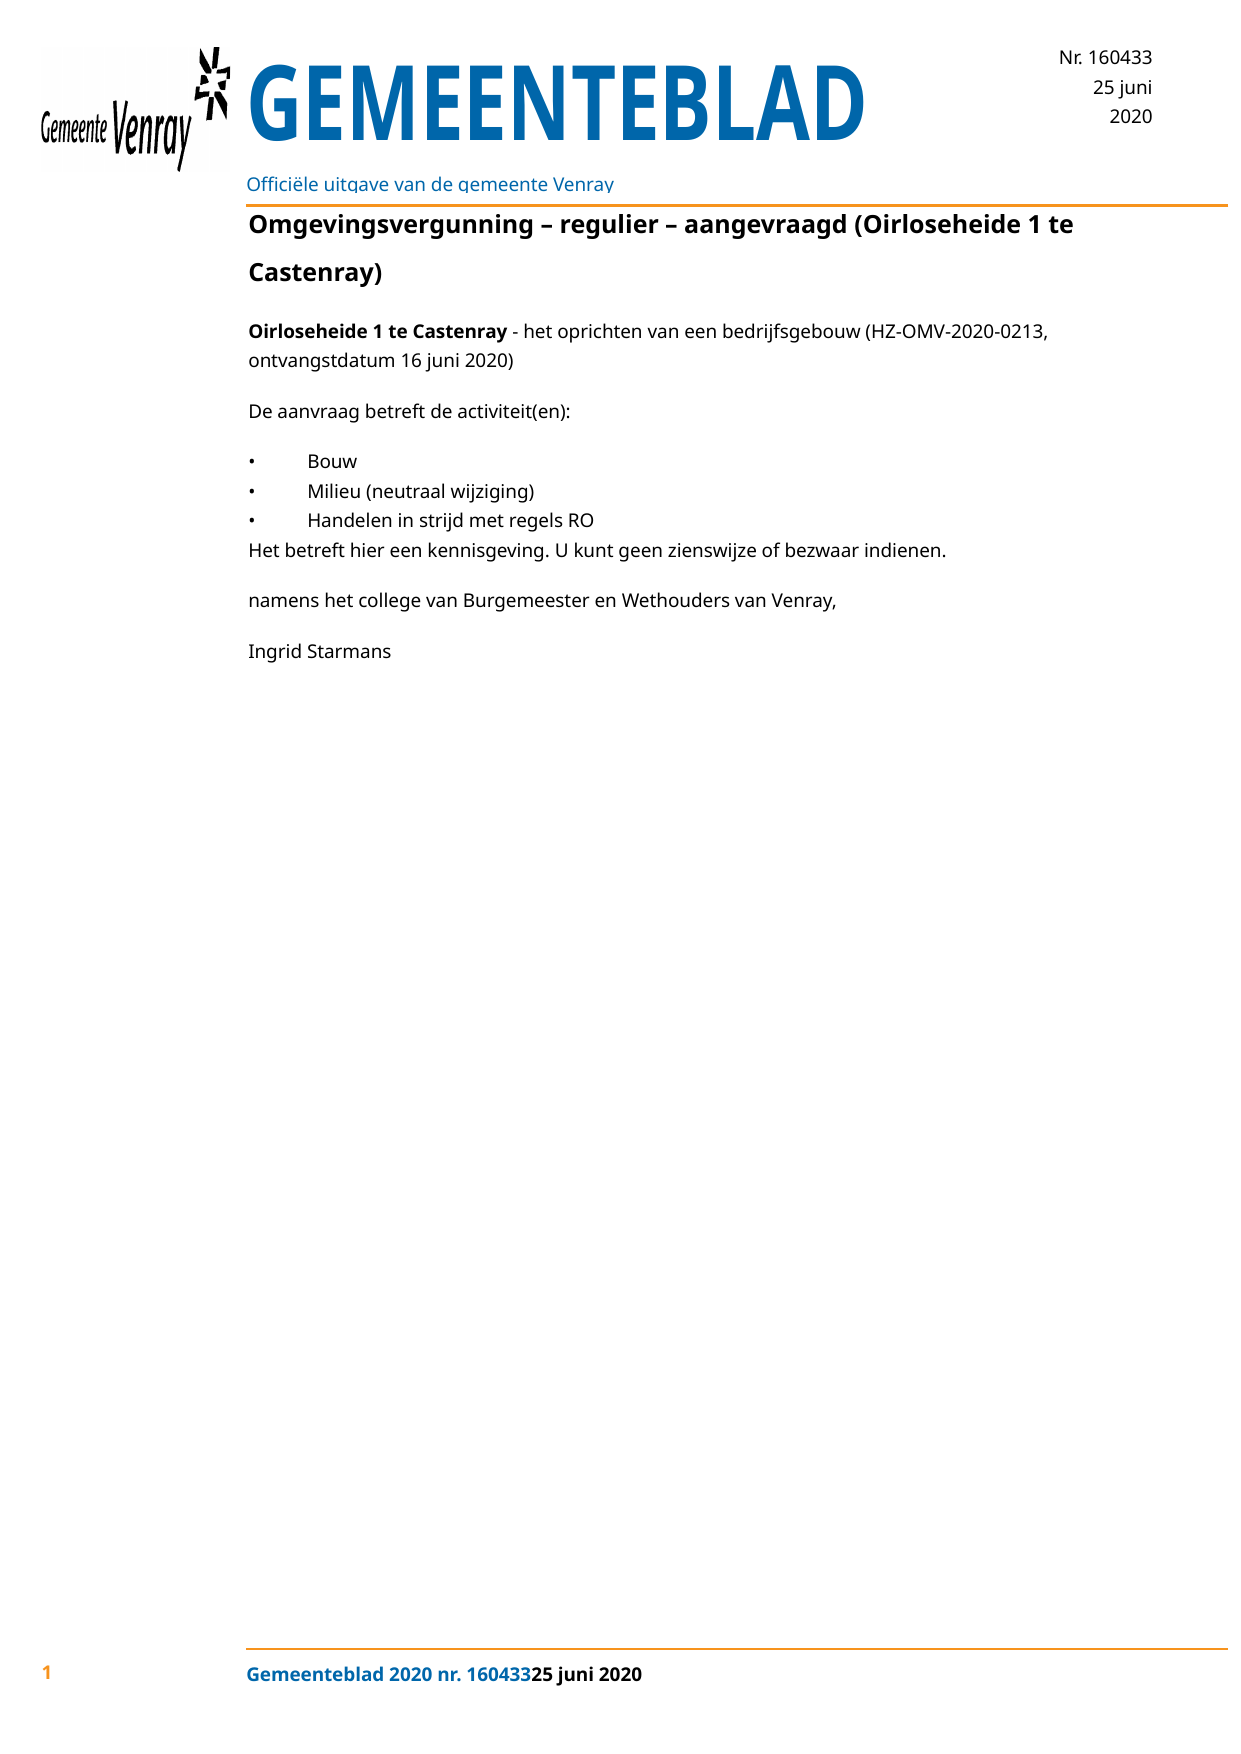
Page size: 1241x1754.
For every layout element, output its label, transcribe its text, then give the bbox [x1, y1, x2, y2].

list Bouw [248, 448, 1152, 474]
text Het betreft hier een kennisgeving. U kunt geen zienswijze of bezwaar indienen. [248, 537, 1152, 563]
list Handelen in strijd met regels RO [248, 507, 1152, 533]
text Omgevingsvergunning – regulier – aangevraagd (Oirloseheide 1 te Castenray) [248, 207, 1152, 288]
text namens het college van Burgemeester en Wethouders van Venray, [248, 587, 1152, 613]
picture [41, 47, 231, 172]
text Ingrid Starmans [248, 638, 1152, 664]
list Milieu (neutraal wijziging) [248, 478, 1152, 504]
text Oirloseheide 1 te Castenray - het oprichten van een bedrijfsgebouw (HZ-OMV-2020-0213, ontvangstdatum 16 juni 2020) [248, 318, 1152, 373]
text De aanvraag betreft de activiteit(en): [248, 398, 1152, 424]
